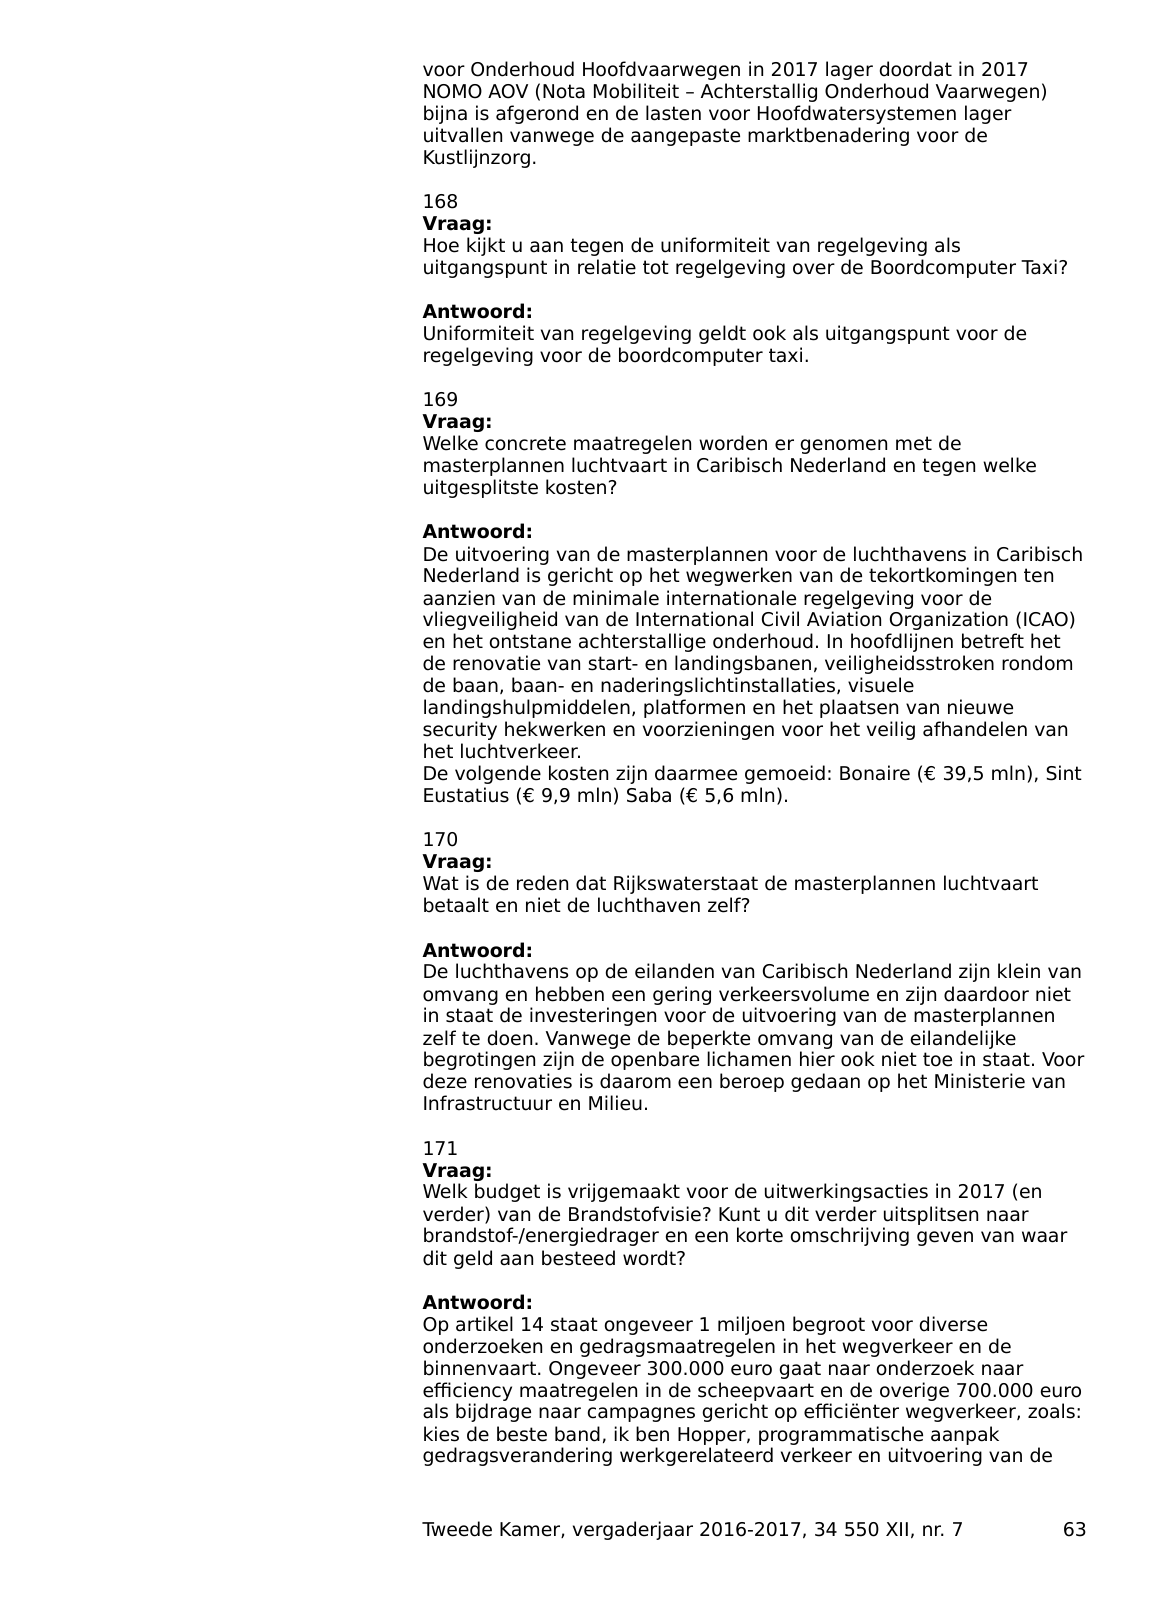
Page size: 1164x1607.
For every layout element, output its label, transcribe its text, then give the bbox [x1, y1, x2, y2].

text Antwoord: [422, 939, 1087, 961]
text 171 [422, 1137, 1087, 1159]
text 168 [422, 191, 1087, 213]
text Welke concrete maatregelen worden er genomen met de masterplannen luchtvaart in Caribisch Nederland en tegen welke uitgesplitste kosten? [422, 433, 1087, 499]
text De luchthavens op de eilanden van Caribisch Nederland zijn klein van omvang en hebben een gering verkeersvolume en zijn daardoor niet in staat de investeringen voor de uitvoering van de masterplannen zelf te doen. Vanwege de beperkte omvang van de eilandelijke begrotingen zijn de openbare lichamen hier ook niet toe in staat. Voor deze renovaties is daarom een beroep gedaan op het Ministerie van Infrastructuur en Milieu. [422, 961, 1087, 1115]
text Antwoord: [422, 301, 1087, 323]
text De volgende kosten zijn daarmee gemoeid: Bonaire (€ 39,5 mln), Sint Eustatius (€ 9,9 mln) Saba (€ 5,6 mln). [422, 763, 1087, 807]
text Wat is de reden dat Rijkswaterstaat de masterplannen luchtvaart betaalt en niet de luchthaven zelf? [422, 873, 1087, 917]
text De uitvoering van de masterplannen voor de luchthavens in Caribisch Nederland is gericht op het wegwerken van de tekortkomingen ten aanzien van de minimale internationale regelgeving voor de vliegveiligheid van de International Civil Aviation Organization (ICAO) en het ontstane achterstallige onderhoud. In hoofdlijnen betreft het de renovatie van start- en landingsbanen, veiligheidsstroken rondom de baan, baan- en naderingslichtinstallaties, visuele landingshulpmiddelen, platformen en het plaatsen van nieuwe security hekwerken en voorzieningen voor het veilig afhandelen van het luchtverkeer. [422, 543, 1087, 763]
text Uniformiteit van regelgeving geldt ook als uitgangspunt voor de regelgeving voor de boordcomputer taxi. [422, 323, 1087, 367]
text Antwoord: [422, 521, 1087, 543]
text Vraag: [422, 851, 1087, 873]
text voor Onderhoud Hoofdvaarwegen in 2017 lager doordat in 2017 NOMO AOV (Nota Mobiliteit – Achterstallig Onderhoud Vaarwegen) bijna is afgerond en de lasten voor Hoofdwatersystemen lager uitvallen vanwege de aangepaste marktbenadering voor de Kustlijnzorg. [422, 59, 1087, 169]
text 169 [422, 389, 1087, 411]
text Welk budget is vrijgemaakt voor de uitwerkingsacties in 2017 (en verder) van de Brandstofvisie? Kunt u dit verder uitsplitsen naar brandstof-/energiedrager en een korte omschrijving geven van waar dit geld aan besteed wordt? [422, 1181, 1087, 1269]
text Vraag: [422, 1159, 1087, 1181]
text 170 [422, 829, 1087, 851]
text Hoe kijkt u aan tegen de uniformiteit van regelgeving als uitgangspunt in relatie tot regelgeving over de Boordcomputer Taxi? [422, 235, 1087, 279]
text Antwoord: [422, 1292, 1087, 1313]
text Vraag: [422, 213, 1087, 235]
text Vraag: [422, 411, 1087, 433]
text Op artikel 14 staat ongeveer 1 miljoen begroot voor diverse onderzoeken en gedragsmaatregelen in het wegverkeer en de binnenvaart. Ongeveer 300.000 euro gaat naar onderzoek naar efficiency maatregelen in de scheepvaart en de overige 700.000 euro als bijdrage naar campagnes gericht op efficiënter wegverkeer, zoals: kies de beste band, ik ben Hopper, programmatische aanpak gedragsverandering werkgerelateerd verkeer en uitvoering van de [422, 1313, 1087, 1467]
